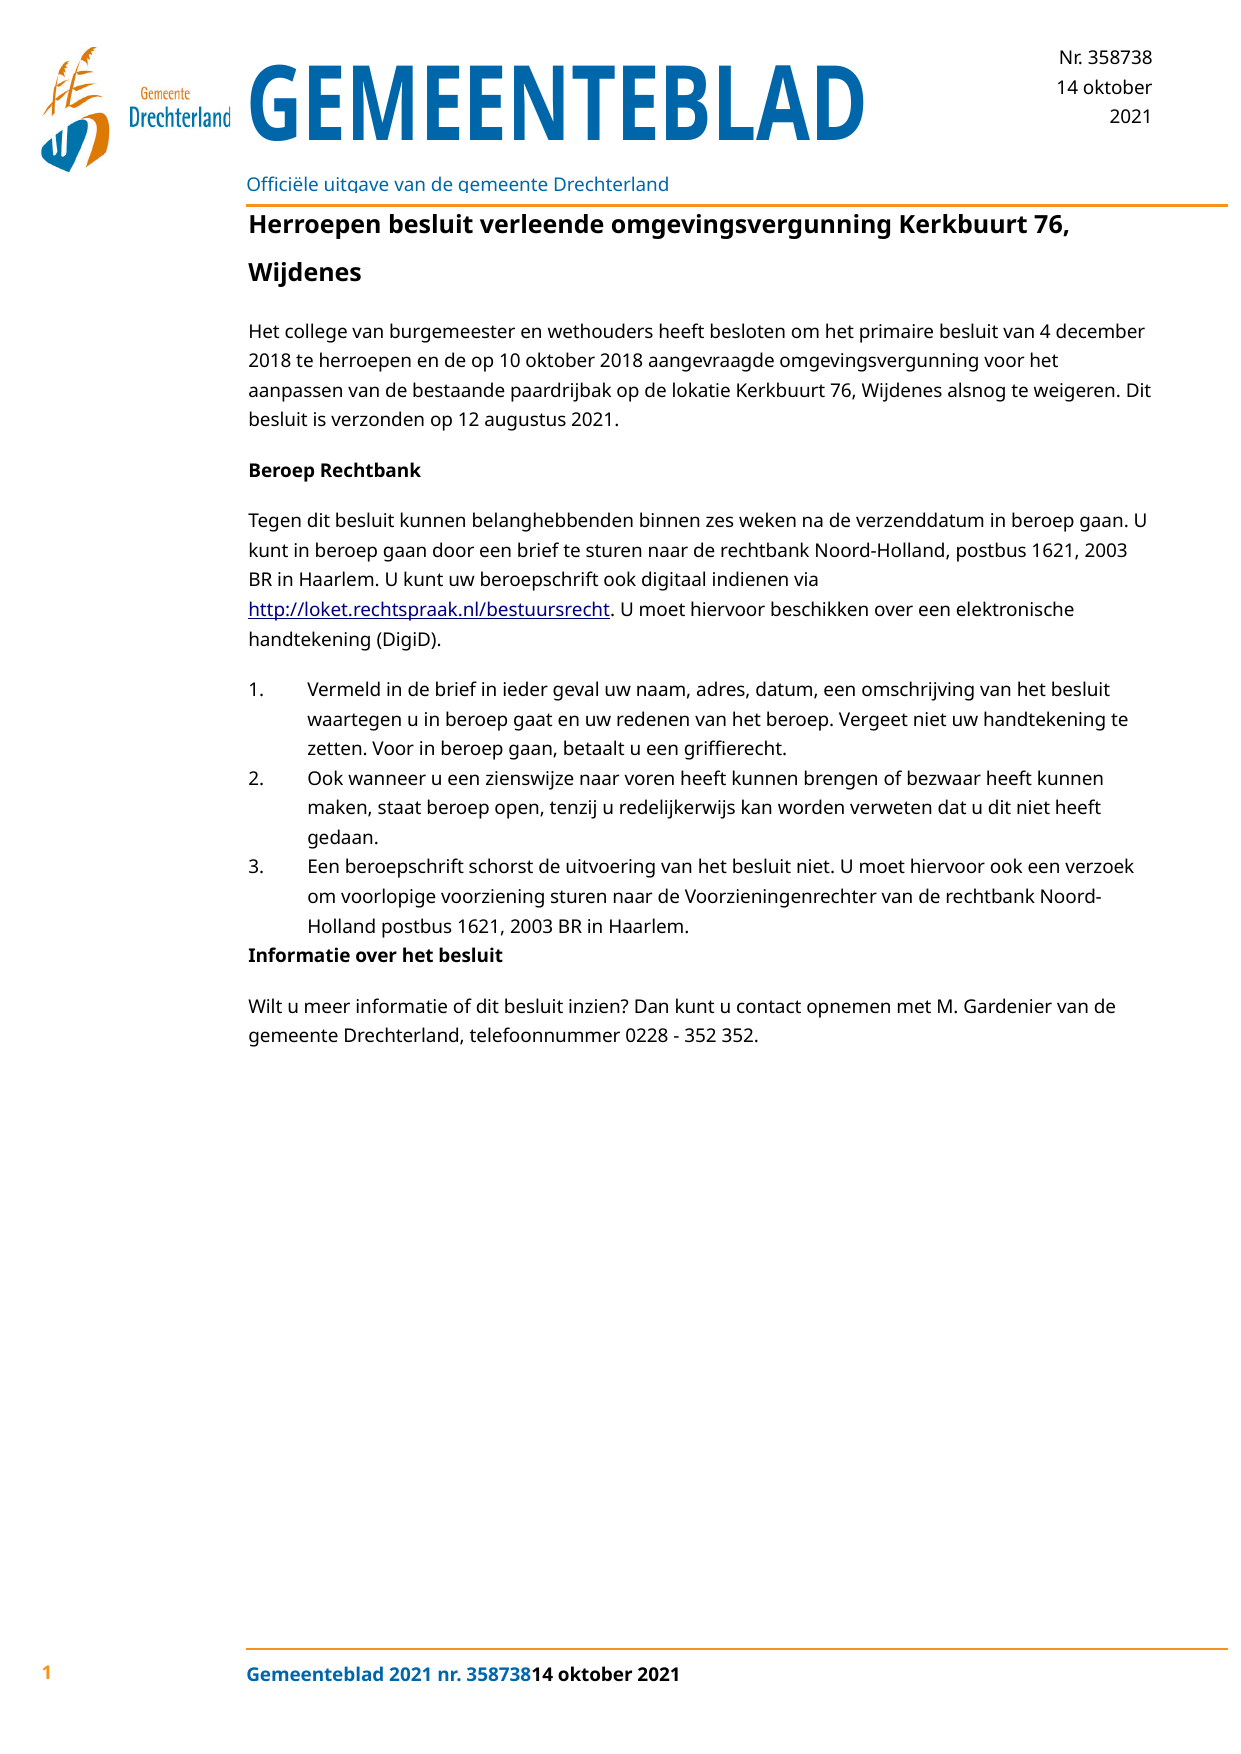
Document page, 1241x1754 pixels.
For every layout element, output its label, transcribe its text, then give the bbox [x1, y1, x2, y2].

text Het college van burgemeester en wethouders heeft besloten om het primaire besluit van 4 december 2018 te herroepen en de op 10 oktober 2018 aangevraagde omgevingsvergunning voor het aanpassen van de bestaande paardrijbak op de lokatie Kerkbuurt 76, Wijdenes alsnog te weigeren. Dit besluit is verzonden op 12 augustus 2021. [248, 318, 1152, 432]
list Ook wanneer u een zienswijze naar voren heeft kunnen brengen of bezwaar heeft kunnen maken, staat beroep open, tenzij u redelijkerwijs kan worden verweten dat u dit niet heeft gedaan. [248, 765, 1152, 850]
text Informatie over het besluit [248, 942, 1152, 968]
text Wilt u meer informatie of dit besluit inzien? Dan kunt u contact opnemen met M. Gardenier van de gemeente Drechterland, telefoonnummer 0228 - 352 352. [248, 993, 1152, 1048]
picture [41, 47, 231, 172]
text Herroepen besluit verleende omgevingsvergunning Kerkbuurt 76, Wijdenes [248, 207, 1152, 288]
picture [226, 115, 231, 124]
list Een beroepschrift schorst de uitvoering van het besluit niet. U moet hiervoor ook een verzoek om voorlopige voorziening sturen naar de Voorzieningenrechter van de rechtbank Noord-Holland postbus 1621, 2003 BR in Haarlem. [248, 854, 1152, 939]
text Tegen dit besluit kunnen belanghebbenden binnen zes weken na de verzenddatum in beroep gaan. U kunt in beroep gaan door een brief te sturen naar de rechtbank Noord-Holland, postbus 1621, 2003 BR in Haarlem. U kunt uw beroepschrift ook digitaal indienen via http://loket.rechtspraak.nl/bestuursrecht. U moet hiervoor beschikken over een elektronische handtekening (DigiD). [248, 507, 1152, 652]
list Vermeld in de brief in ieder geval uw naam, adres, datum, een omschrijving van het besluit waartegen u in beroep gaat en uw redenen van het beroep. Vergeet niet uw handtekening te zetten. Voor in beroep gaan, betaalt u een griffierecht. [248, 676, 1152, 761]
text Beroep Rechtbank [248, 457, 1152, 483]
picture [41, 158, 64, 172]
